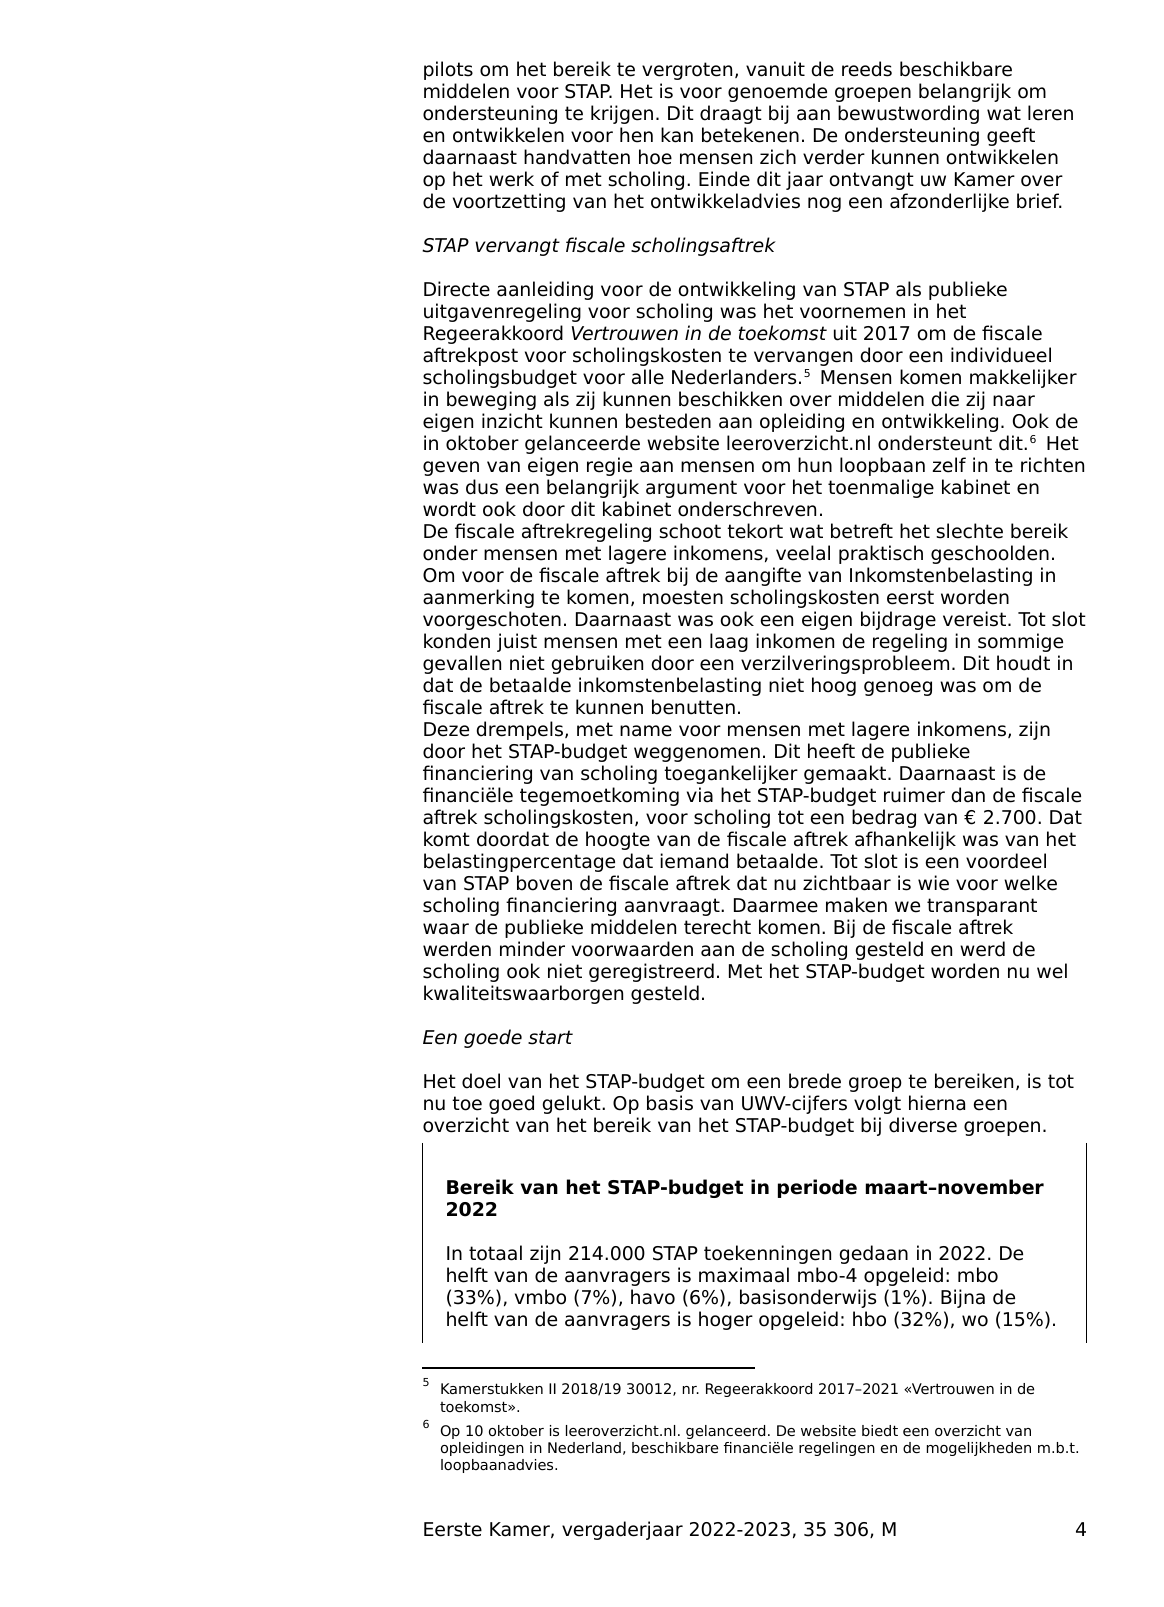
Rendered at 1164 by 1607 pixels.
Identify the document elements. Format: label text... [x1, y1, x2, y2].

text Directe aanleiding voor de ontwikkeling van STAP als publieke uitgavenregeling voor scholing was het voornemen in het Regeerakkoord Vertrouwen in de toekomst uit 2017 om de fiscale aftrekpost voor scholingskosten te vervangen door een individueel scholingsbudget voor alle Nederlanders. Mensen komen makkelijker in beweging als zij kunnen beschikken over middelen die zij naar eigen inzicht kunnen besteden aan opleiding en ontwikkeling. Ook de in oktober gelanceerde website leeroverzicht.nl ondersteunt dit. Het geven van eigen regie aan mensen om hun loopbaan zelf in te richten was dus een belangrijk argument voor het toenmalige kabinet en wordt ook door dit kabinet onderschreven. [422, 279, 1087, 521]
text pilots om het bereik te vergroten, vanuit de reeds beschikbare middelen voor STAP. Het is voor genoemde groepen belangrijk om ondersteuning te krijgen. Dit draagt bij aan bewustwording wat leren en ontwikkelen voor hen kan betekenen. De ondersteuning geeft daarnaast handvatten hoe mensen zich verder kunnen ontwikkelen op het werk of met scholing. Einde dit jaar ontvangt uw Kamer over de voortzetting van het ontwikkeladvies nog een afzonderlijke brief. [422, 59, 1087, 213]
text Het doel van het STAP-budget om een brede groep te bereiken, is tot nu toe goed gelukt. Op basis van UWV-cijfers volgt hierna een overzicht van het bereik van het STAP-budget bij diverse groepen. [422, 1071, 1087, 1137]
text Op 10 oktober is leeroverzicht.nl. gelanceerd. De website biedt een overzicht van opleidingen in Nederland, beschikbare financiële regelingen en de mogelijkheden m.b.t. loopbaanadvies. [422, 1418, 1087, 1474]
text Deze drempels, met name voor mensen met lagere inkomens, zijn door het STAP-budget weggenomen. Dit heeft de publieke financiering van scholing toegankelijker gemaakt. Daarnaast is de financiële tegemoetkoming via het STAP-budget ruimer dan de fiscale aftrek scholingskosten, voor scholing tot een bedrag van € 2.700. Dat komt doordat de hoogte van de fiscale aftrek afhankelijk was van het belastingpercentage dat iemand betaalde. Tot slot is een voordeel van STAP boven de fiscale aftrek dat nu zichtbaar is wie voor welke scholing financiering aanvraagt. Daarmee maken we transparant waar de publieke middelen terecht komen. Bij de fiscale aftrek werden minder voorwaarden aan de scholing gesteld en werd de scholing ook niet geregistreerd. Met het STAP-budget worden nu wel kwaliteitswaarborgen gesteld. [422, 719, 1087, 1004]
text Kamerstukken II 2018/19 30012, nr. Regeerakkoord 2017–2021 «Vertrouwen in de toekomst». [422, 1377, 1087, 1416]
table_header Bereik van het STAP-budget in periode maart–november 2022 In totaal zijn 214.000 STAP toekenningen gedaan in 2022. De helft van de aanvragers is maximaal mbo-4 opgeleid: mbo (33%), vmbo (7%), havo (6%), basisonderwijs (1%). Bijna de helft van de aanvragers is hoger opgeleid: hbo (32%), wo (15%). [423, 1143, 1086, 1343]
subtitle STAP vervangt fiscale scholingsaftrek [422, 235, 1087, 257]
text De fiscale aftrekregeling schoot tekort wat betreft het slechte bereik onder mensen met lagere inkomens, veelal praktisch geschoolden. Om voor de fiscale aftrek bij de aangifte van Inkomstenbelasting in aanmerking te komen, moesten scholingskosten eerst worden voorgeschoten. Daarnaast was ook een eigen bijdrage vereist. Tot slot konden juist mensen met een laag inkomen de regeling in sommige gevallen niet gebruiken door een verzilveringsprobleem. Dit houdt in dat de betaalde inkomstenbelasting niet hoog genoeg was om de fiscale aftrek te kunnen benutten. [422, 521, 1087, 719]
subtitle Een goede start [422, 1027, 1087, 1049]
